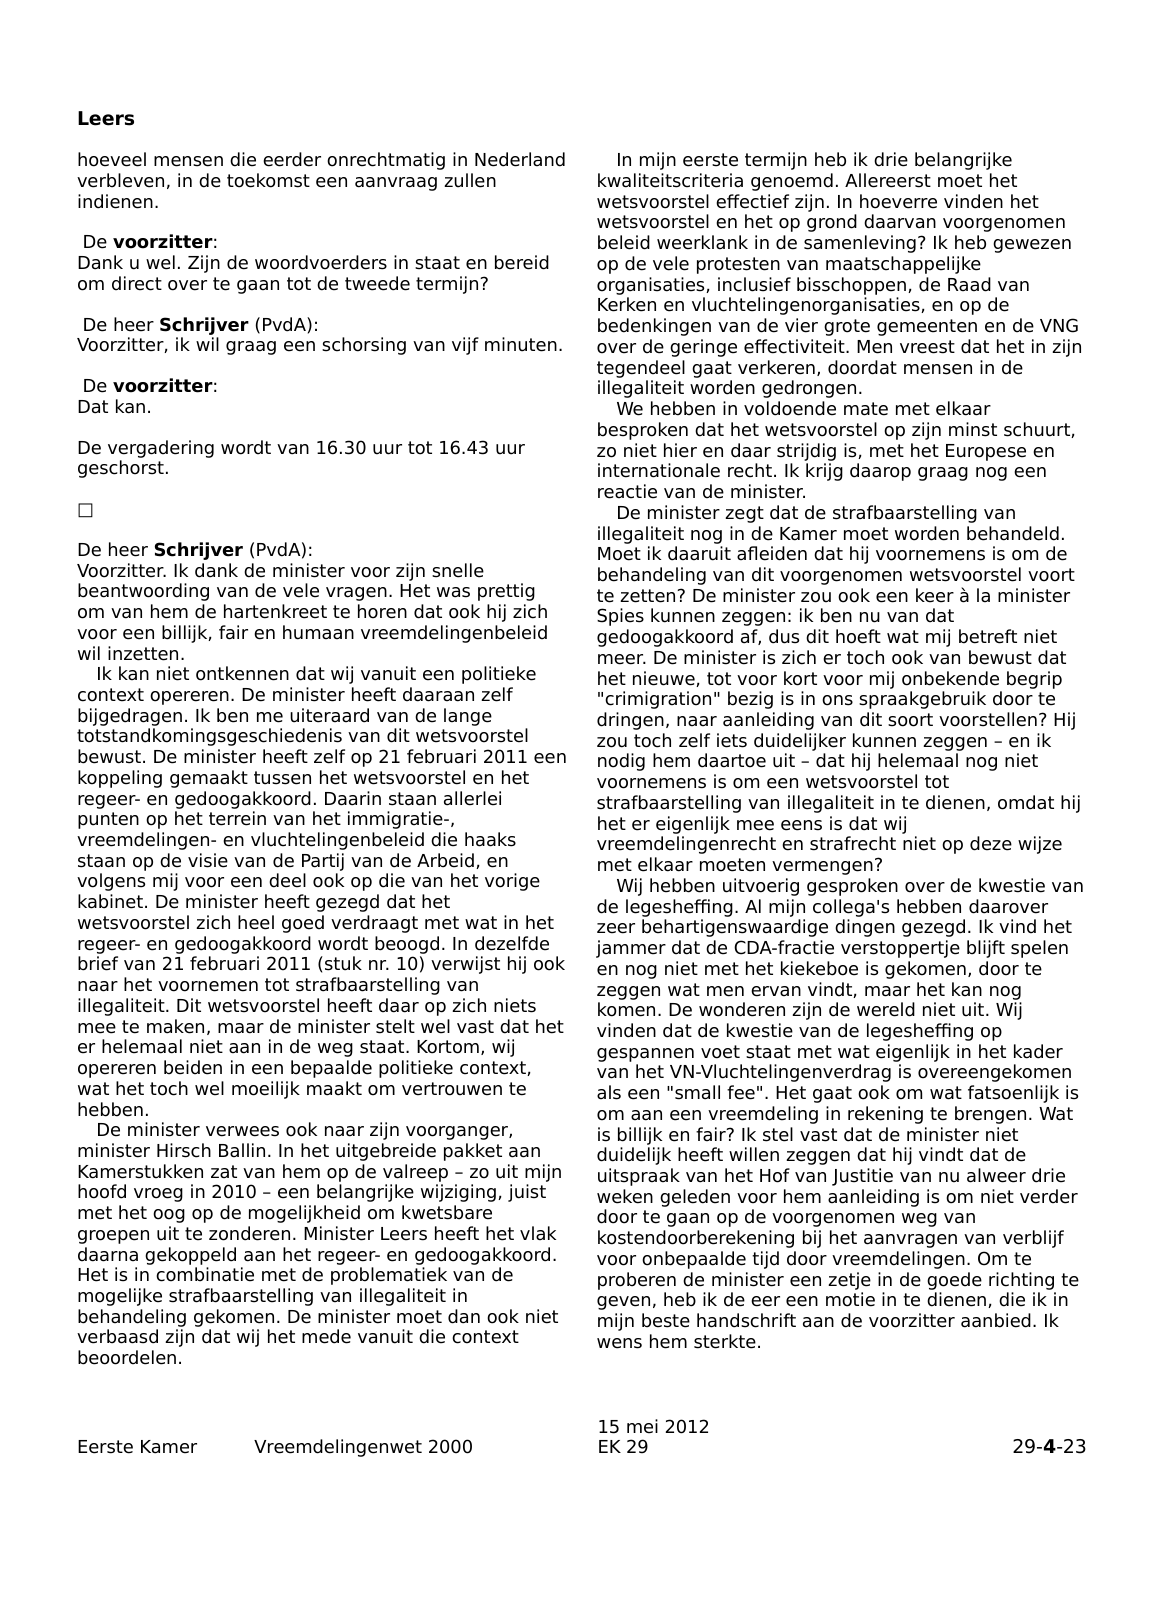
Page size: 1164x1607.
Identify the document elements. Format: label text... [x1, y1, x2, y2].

text De minister verwees ook naar zijn voorganger, minister Hirsch Ballin. In het uitgebreide pakket aan Kamerstukken zat van hem op de valreep – zo uit mijn hoofd vroeg in 2010 – een belangrijke wijziging, juist met het oog op de mogelijkheid om kwetsbare groepen uit te zonderen. Minister Leers heeft het vlak daarna gekoppeld aan het regeer- en gedoogakkoord. Het is in combinatie met de problematiek van de mogelijke strafbaarstelling van illegaliteit in behandeling gekomen. De minister moet dan ook niet verbaasd zijn dat wij het mede vanuit die context beoordelen. [77, 1120, 567, 1369]
text hoeveel mensen die eerder onrechtmatig in Nederland verbleven, in de toekomst een aanvraag zullen indienen. [77, 150, 567, 212]
text De voorzitter: [77, 232, 567, 253]
text In mijn eerste termijn heb ik drie belangrijke kwaliteitscriteria genoemd. Allereerst moet het wetsvoorstel effectief zijn. In hoeverre vinden het wetsvoorstel en het op grond daarvan voorgenomen beleid weerklank in de samenleving? Ik heb gewezen op de vele protesten van maatschappelijke organisaties, inclusief bisschoppen, de Raad van Kerken en vluchtelingenorganisaties, en op de bedenkingen van de vier grote gemeenten en de VNG over de geringe effectiviteit. Men vreest dat het in zijn tegendeel gaat verkeren, doordat mensen in de illegaliteit worden gedrongen. [596, 150, 1087, 399]
text Ik kan niet ontkennen dat wij vanuit een politieke context opereren. De minister heeft daaraan zelf bijgedragen. Ik ben me uiteraard van de lange totstandkomingsgeschiedenis van dit wetsvoorstel bewust. De minister heeft zelf op 21 februari 2011 een koppeling gemaakt tussen het wetsvoorstel en het regeer- en gedoogakkoord. Daarin staan allerlei punten op het terrein van het immigratie-, vreemdelingen- en vluchtelingenbeleid die haaks staan op de visie van de Partij van de Arbeid, en volgens mij voor een deel ook op die van het vorige kabinet. De minister heeft gezegd dat het wetsvoorstel zich heel goed verdraagt met wat in het regeer- en gedoogakkoord wordt beoogd. In dezelfde brief van 21 februari 2011 (stuk nr. 10) verwijst hij ook naar het voornemen tot strafbaarstelling van illegaliteit. Dit wetsvoorstel heeft daar op zich niets mee te maken, maar de minister stelt wel vast dat het er helemaal niet aan in de weg staat. Kortom, wij opereren beiden in een bepaalde politieke context, wat het toch wel moeilijk maakt om vertrouwen te hebben. [77, 664, 567, 1120]
text De heer Schrijver (PvdA): [77, 540, 567, 560]
text De voorzitter: [77, 376, 567, 397]
text Voorzitter, ik wil graag een schorsing van vijf minuten. [77, 335, 567, 356]
text Dank u wel. Zijn de woordvoerders in staat en bereid om direct over te gaan tot de tweede termijn? [77, 253, 567, 294]
text De vergadering wordt van 16.30 uur tot 16.43 uur geschorst. [77, 437, 567, 479]
text □ [77, 499, 567, 520]
text De minister zegt dat de strafbaarstelling van illegaliteit nog in de Kamer moet worden behandeld. Moet ik daaruit afleiden dat hij voornemens is om de behandeling van dit voorgenomen wetsvoorstel voort te zetten? De minister zou ook een keer à la minister Spies kunnen zeggen: ik ben nu van dat gedoogakkoord af, dus dit hoeft wat mij betreft niet meer. De minister is zich er toch ook van bewust dat het nieuwe, tot voor kort voor mij onbekende begrip "crimigration" bezig is in ons spraakgebruik door te dringen, naar aanleiding van dit soort voorstellen? Hij zou toch zelf iets duidelijker kunnen zeggen – en ik nodig hem daartoe uit – dat hij helemaal nog niet voornemens is om een wetsvoorstel tot strafbaarstelling van illegaliteit in te dienen, omdat hij het er eigenlijk mee eens is dat wij vreemdelingenrecht en strafrecht niet op deze wijze met elkaar moeten vermengen? [596, 503, 1087, 876]
text Wij hebben uitvoerig gesproken over de kwestie van de legesheffing. Al mijn collega's hebben daarover zeer behartigenswaardige dingen gezegd. Ik vind het jammer dat de CDA-fractie verstoppertje blijft spelen en nog niet met het kiekeboe is gekomen, door te zeggen wat men ervan vindt, maar het kan nog komen. De wonderen zijn de wereld niet uit. Wij vinden dat de kwestie van de legesheffing op gespannen voet staat met wat eigenlijk in het kader van het VN-Vluchtelingenverdrag is overeengekomen als een "small fee". Het gaat ook om wat fatsoenlijk is om aan een vreemdeling in rekening te brengen. Wat is billijk en fair? Ik stel vast dat de minister niet duidelijk heeft willen zeggen dat hij vindt dat de uitspraak van het Hof van Justitie van nu alweer drie weken geleden voor hem aanleiding is om niet verder door te gaan op de voorgenomen weg van kostendoorberekening bij het aanvragen van verblijf voor onbepaalde tijd door vreemdelingen. Om te proberen de minister een zetje in de goede richting te geven, heb ik de eer een motie in te dienen, die ik in mijn beste handschrift aan de voorzitter aanbied. Ik wens hem sterkte. [596, 876, 1087, 1352]
text We hebben in voldoende mate met elkaar besproken dat het wetsvoorstel op zijn minst schuurt, zo niet hier en daar strijdig is, met het Europese en internationale recht. Ik krijg daarop graag nog een reactie van de minister. [596, 399, 1087, 503]
text Voorzitter. Ik dank de minister voor zijn snelle beantwoording van de vele vragen. Het was prettig om van hem de hartenkreet te horen dat ook hij zich voor een billijk, fair en humaan vreemdelingenbeleid wil inzetten. [77, 560, 567, 664]
text Dat kan. [77, 397, 567, 417]
text De heer Schrijver (PvdA): [77, 314, 567, 335]
